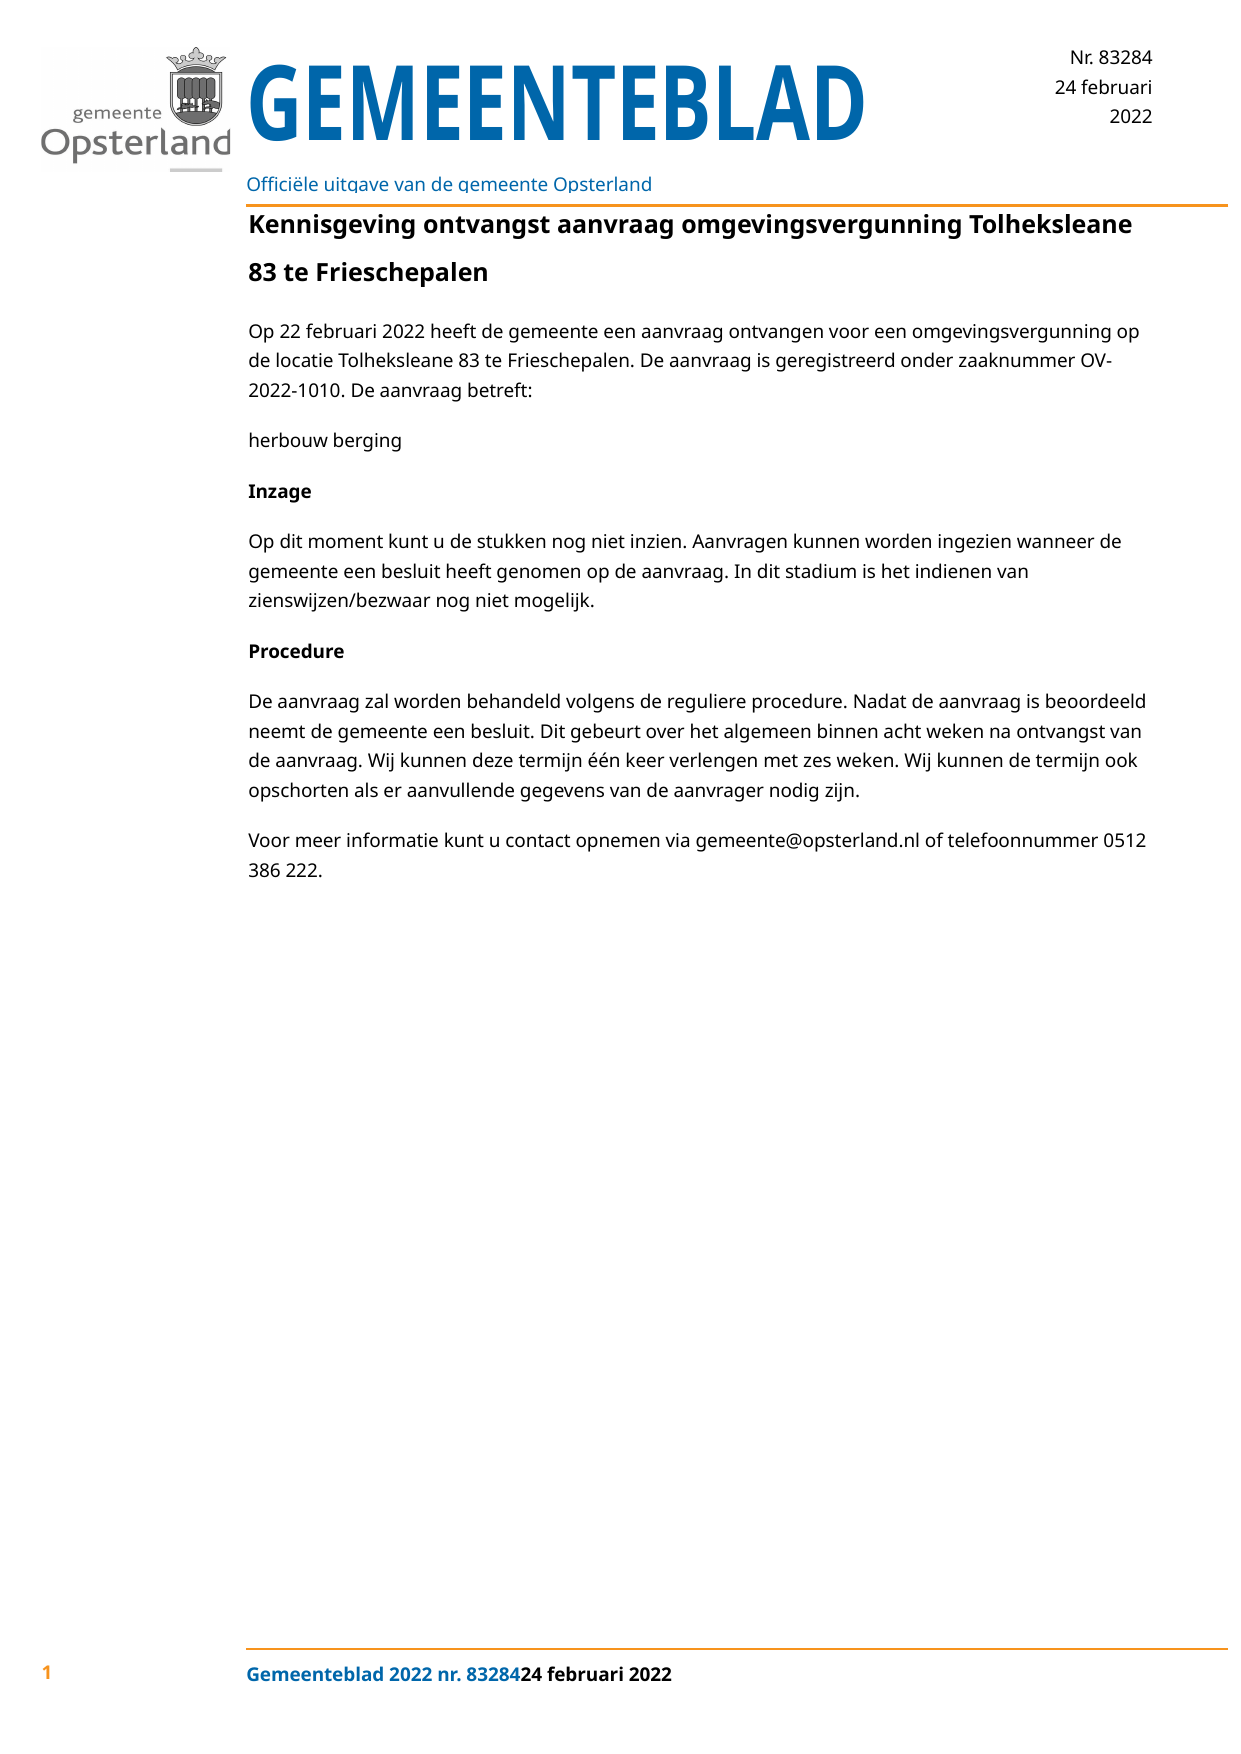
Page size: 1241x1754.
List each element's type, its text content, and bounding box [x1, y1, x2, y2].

text Op dit moment kunt u de stukken nog niet inzien. Aanvragen kunnen worden ingezien wanneer de gemeente een besluit heeft genomen op de aanvraag. In dit stadium is het indienen van zienswijzen/bezwaar nog niet mogelijk. [248, 528, 1152, 613]
text Kennisgeving ontvangst aanvraag omgevingsvergunning Tolheksleane 83 te Frieschepalen [248, 207, 1152, 288]
text Inzage [248, 478, 1152, 504]
text Voor meer informatie kunt u contact opnemen via gemeente@opsterland.nl of telefoonnummer 0512 386 222. [248, 827, 1152, 883]
text De aanvraag zal worden behandeld volgens de reguliere procedure. Nadat de aanvraag is beoordeeld neemt de gemeente een besluit. Dit gebeurt over het algemeen binnen acht weken na ontvangst van de aanvraag. Wij kunnen deze termijn één keer verlengen met zes weken. Wij kunnen de termijn ook opschorten als er aanvullende gegevens van de aanvrager nodig zijn. [248, 688, 1152, 803]
picture [41, 47, 231, 172]
text herbouw berging [248, 427, 1152, 453]
text Op 22 februari 2022 heeft de gemeente een aanvraag ontvangen voor een omgevingsvergunning op de locatie Tolheksleane 83 te Frieschepalen. De aanvraag is geregistreerd onder zaaknummer OV-2022-1010. De aanvraag betreft: [248, 318, 1152, 403]
text Procedure [248, 638, 1152, 664]
